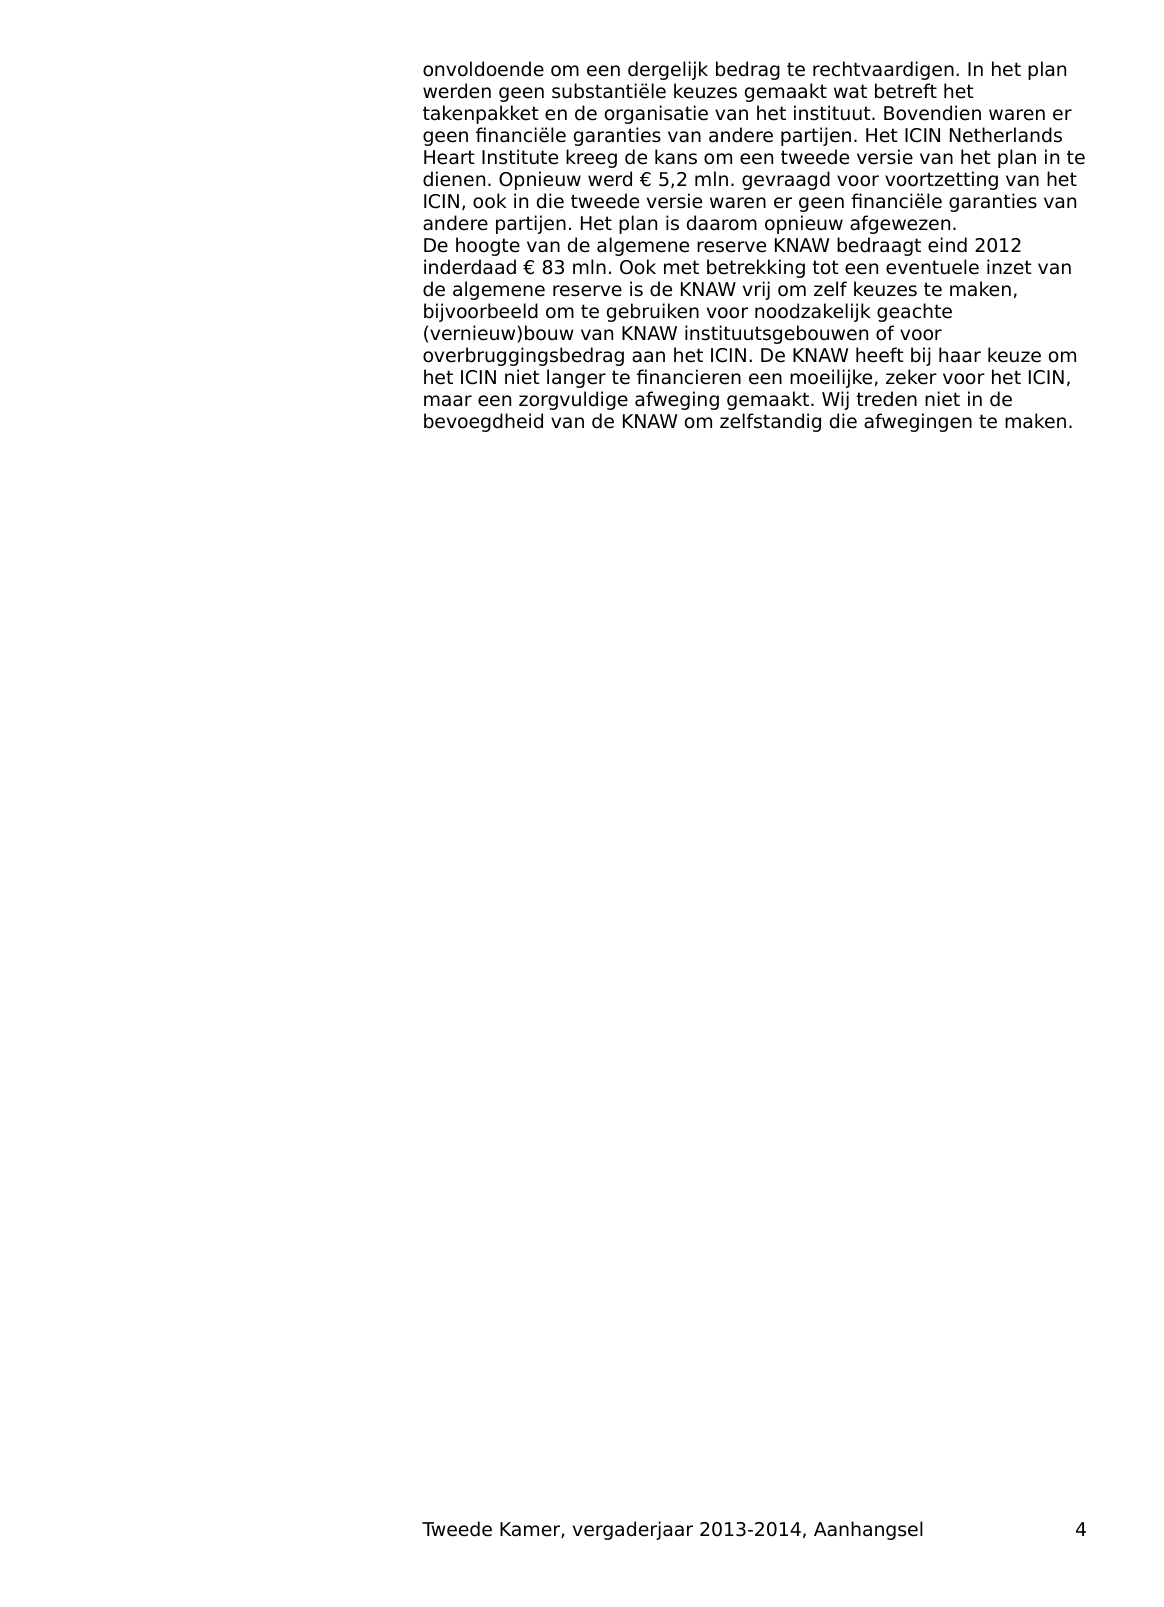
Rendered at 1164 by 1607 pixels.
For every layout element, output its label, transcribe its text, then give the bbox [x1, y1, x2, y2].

text De hoogte van de algemene reserve KNAW bedraagt eind 2012 inderdaad € 83 mln. Ook met betrekking tot een eventuele inzet van de algemene reserve is de KNAW vrij om zelf keuzes te maken, bijvoorbeeld om te gebruiken voor noodzakelijk geachte (vernieuw)bouw van KNAW instituutsgebouwen of voor overbruggingsbedrag aan het ICIN. De KNAW heeft bij haar keuze om het ICIN niet langer te financieren een moeilijke, zeker voor het ICIN, maar een zorgvuldige afweging gemaakt. Wij treden niet in de bevoegdheid van de KNAW om zelfstandig die afwegingen te maken. [422, 235, 1087, 433]
text onvoldoende om een dergelijk bedrag te rechtvaardigen. In het plan werden geen substantiële keuzes gemaakt wat betreft het takenpakket en de organisatie van het instituut. Bovendien waren er geen financiële garanties van andere partijen. Het ICIN Netherlands Heart Institute kreeg de kans om een tweede versie van het plan in te dienen. Opnieuw werd € 5,2 mln. gevraagd voor voortzetting van het ICIN, ook in die tweede versie waren er geen financiële garanties van andere partijen. Het plan is daarom opnieuw afgewezen. [422, 59, 1087, 235]
